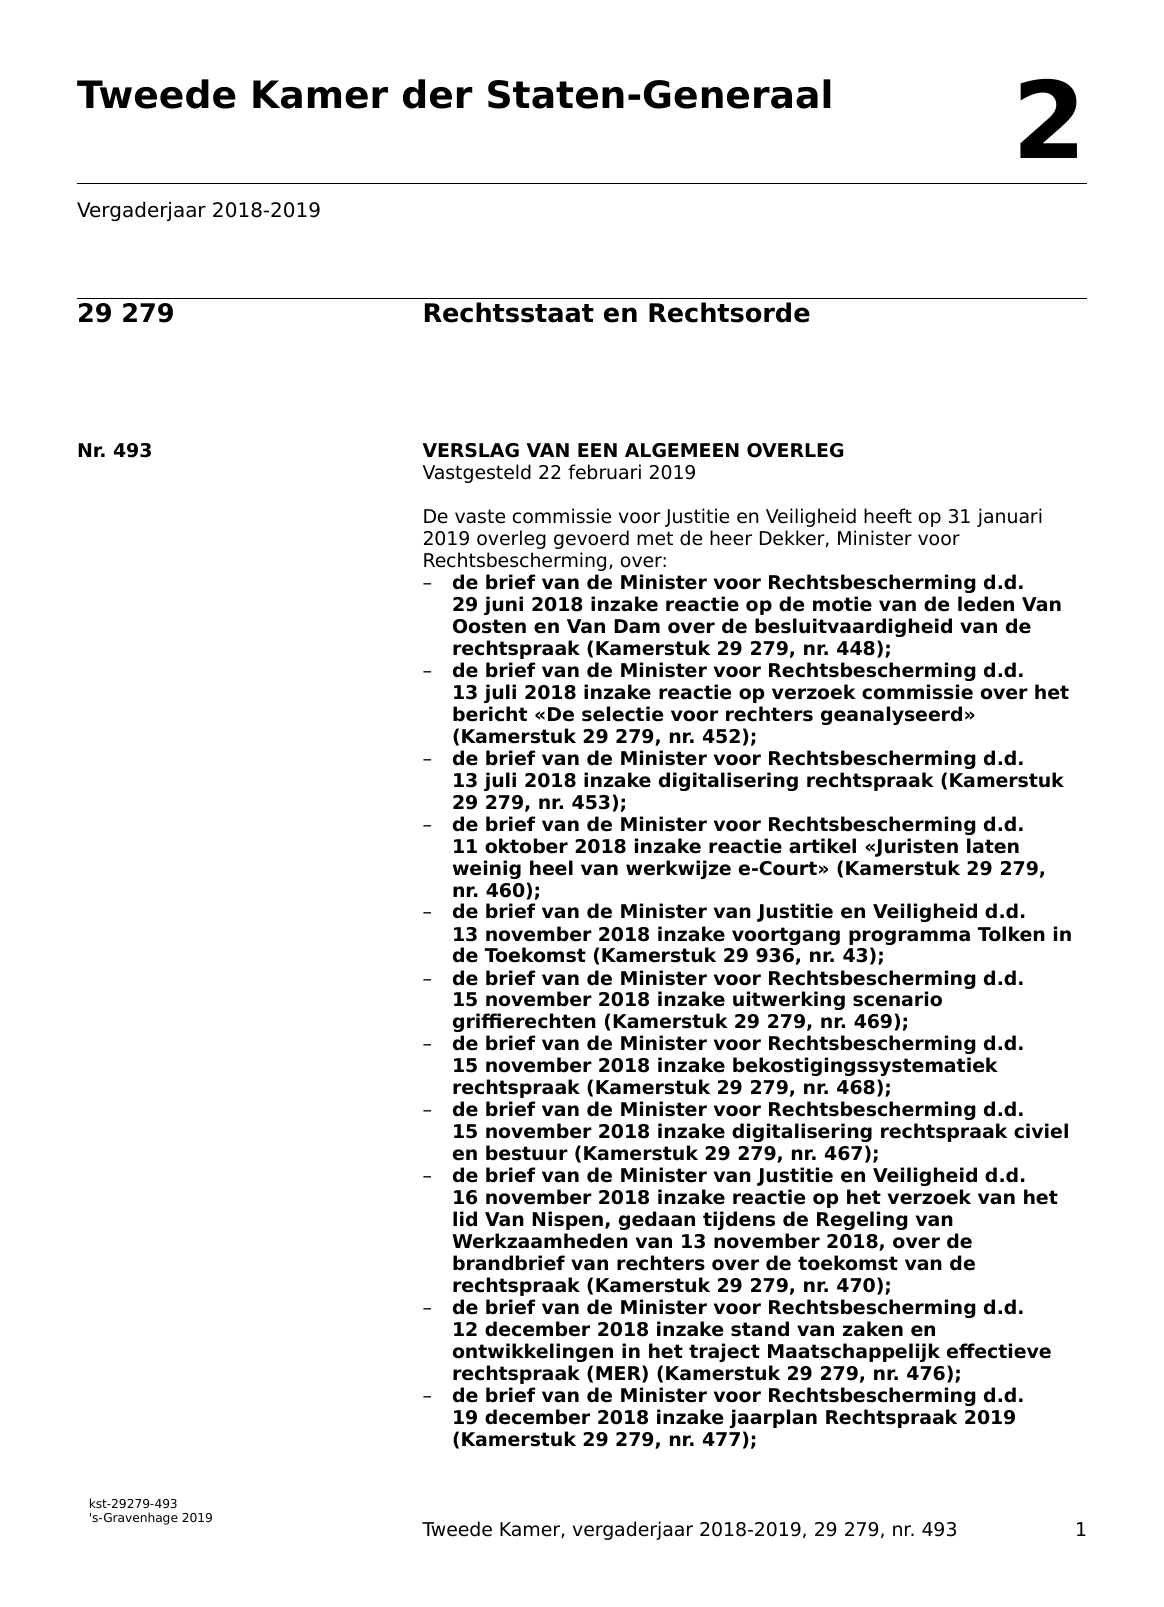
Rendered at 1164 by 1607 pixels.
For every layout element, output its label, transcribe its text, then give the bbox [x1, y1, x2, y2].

text – de brief van de Minister voor Rechtsbescherming d.d. 15 november 2018 inzake bekostigingssystematiek rechtspraak (Kamerstuk 29 279, nr. 468); [422, 1033, 1087, 1099]
text – de brief van de Minister voor Rechtsbescherming d.d. 12 december 2018 inzake stand van zaken en ontwikkelingen in het traject Maatschappelijk effectieve rechtspraak (MER) (Kamerstuk 29 279, nr. 476); [422, 1297, 1087, 1385]
text – de brief van de Minister voor Rechtsbescherming d.d. 13 juli 2018 inzake reactie op verzoek commissie over het bericht «De selectie voor rechters geanalyseerd» (Kamerstuk 29 279, nr. 452); [422, 660, 1087, 748]
table_cell Vergaderjaar 2018-2019 [77, 184, 1087, 298]
text kst-29279-493 [88, 1497, 323, 1511]
text – de brief van de Minister voor Rechtsbescherming d.d. 15 november 2018 inzake uitwerking scenario griffierechten (Kamerstuk 29 279, nr. 469); [422, 967, 1087, 1033]
text – de brief van de Minister voor Rechtsbescherming d.d. 29 juni 2018 inzake reactie op de motie van de leden Van Oosten en Van Dam over de besluitvaardigheid van de rechtspraak (Kamerstuk 29 279, nr. 448); [422, 572, 1087, 660]
text – de brief van de Minister voor Rechtsbescherming d.d. 11 oktober 2018 inzake reactie artikel «Juristen laten weinig heel van werkwijze e-Court» (Kamerstuk 29 279, nr. 460); [422, 813, 1087, 901]
text De vaste commissie voor Justitie en Veiligheid heeft op 31 januari 2019 overleg gevoerd met de heer Dekker, Minister voor Rechtsbescherming, over: [422, 506, 1087, 572]
text 's-Gravenhage 2019 [88, 1511, 323, 1525]
text – de brief van de Minister voor Rechtsbescherming d.d. 15 november 2018 inzake digitalisering rechtspraak civiel en bestuur (Kamerstuk 29 279, nr. 467); [422, 1099, 1087, 1165]
text – de brief van de Minister voor Rechtsbescherming d.d. 13 juli 2018 inzake digitalisering rechtspraak (Kamerstuk 29 279, nr. 453); [422, 748, 1087, 813]
text – de brief van de Minister van Justitie en Veiligheid d.d. 16 november 2018 inzake reactie op het verzoek van het lid Van Nispen, gedaan tijdens de Regeling van Werkzaamheden van 13 november 2018, over de brandbrief van rechters over de toekomst van de rechtspraak (Kamerstuk 29 279, nr. 470); [422, 1165, 1087, 1297]
text – de brief van de Minister voor Rechtsbescherming d.d. 19 december 2018 inzake jaarplan Rechtspraak 2019 (Kamerstuk 29 279, nr. 477); [422, 1385, 1087, 1451]
table_header 2 [886, 59, 1087, 183]
subtitle Nr. 493 VERSLAG VAN EEN ALGEMEEN OVERLEG [77, 440, 1087, 462]
table_header Tweede Kamer der Staten-Generaal [77, 59, 886, 183]
text Vastgesteld 22 februari 2019 [422, 462, 1087, 484]
text – de brief van de Minister van Justitie en Veiligheid d.d. 13 november 2018 inzake voortgang programma Tolken in de Toekomst (Kamerstuk 29 936, nr. 43); [422, 901, 1087, 967]
subtitle 29 279 Rechtsstaat en Rechtsorde [77, 299, 1087, 329]
